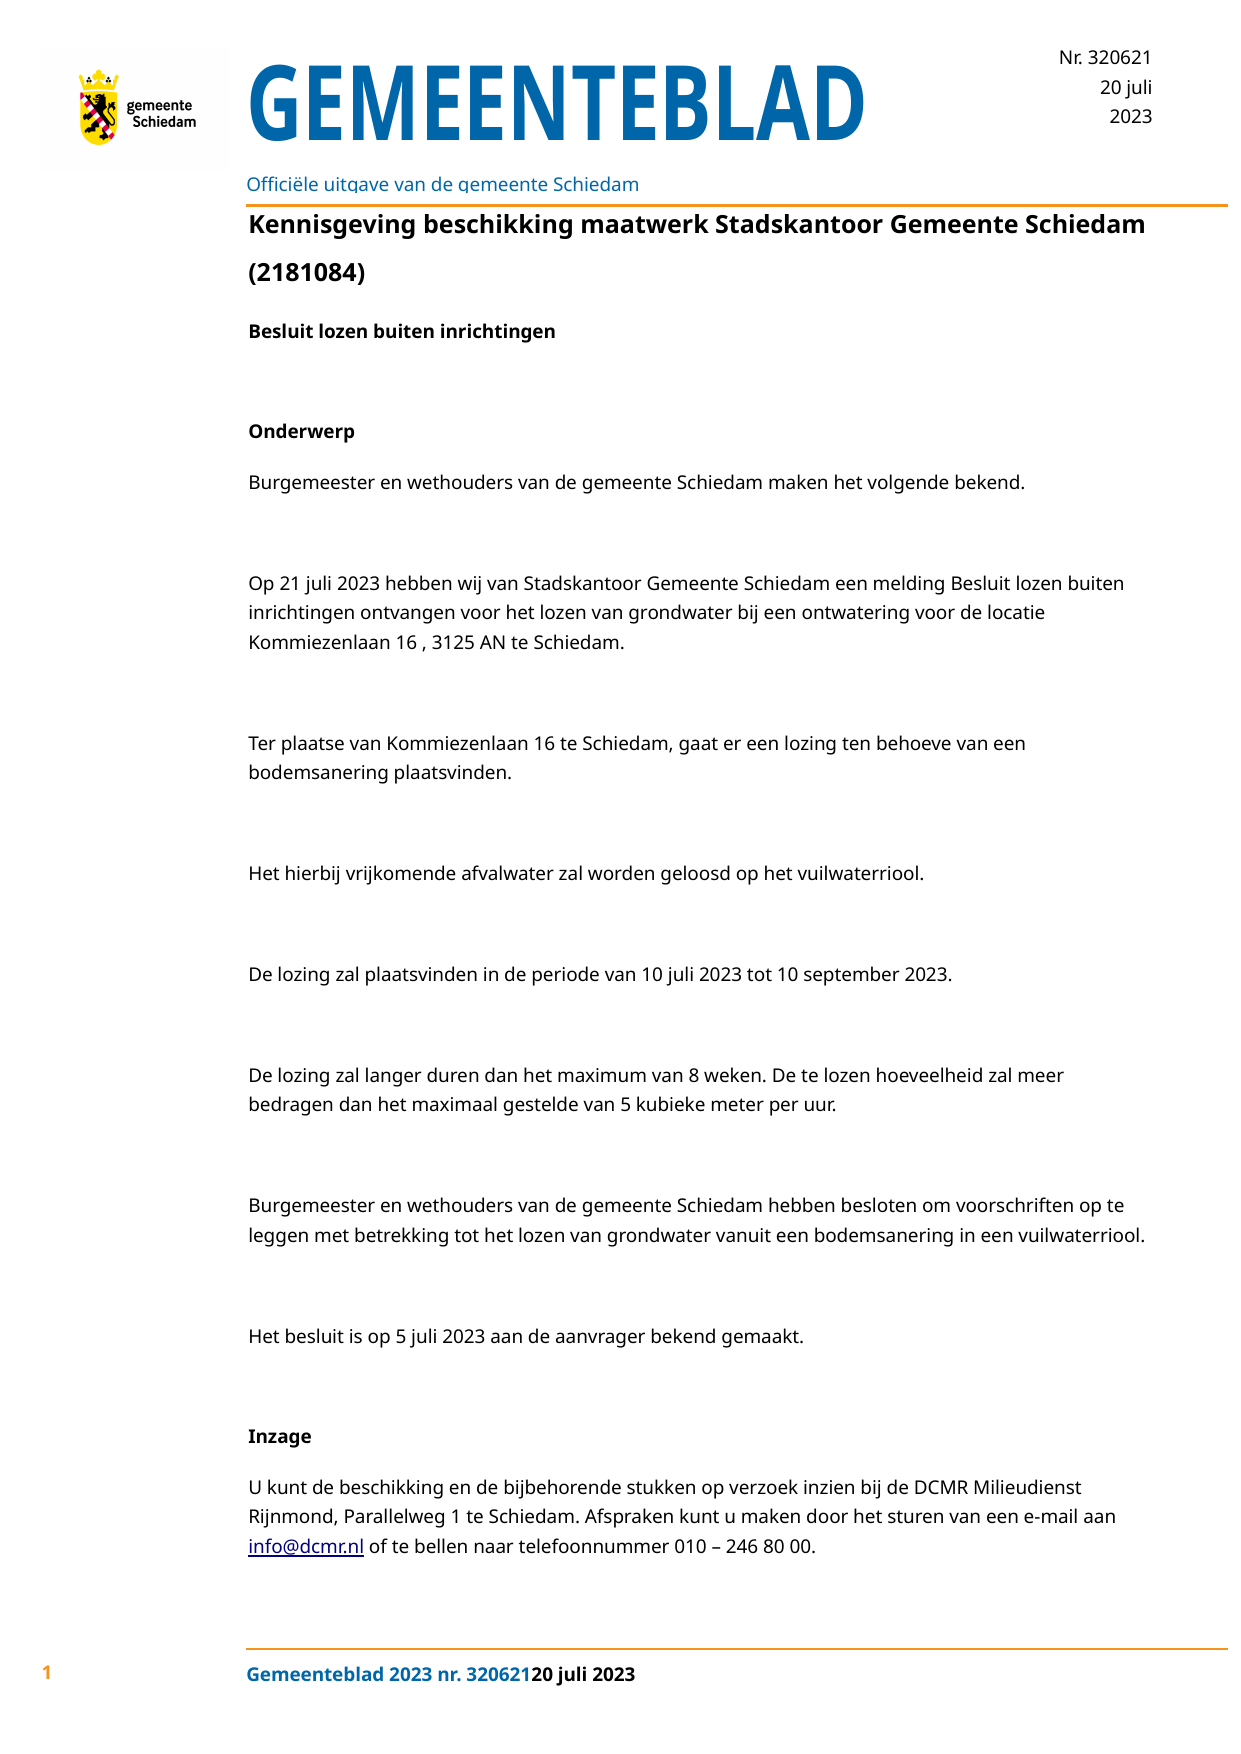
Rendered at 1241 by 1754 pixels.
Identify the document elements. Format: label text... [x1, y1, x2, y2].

text U kunt de beschikking en de bijbehorende stukken op verzoek inzien bij de DCMR Milieudienst Rijnmond, Parallelweg 1 te Schiedam. Afspraken kunt u maken door het sturen van een e-mail aan info@dcmr.nl of te bellen naar telefoonnummer 010 – 246 80 00. [248, 1474, 1152, 1559]
text Onderwerp [248, 419, 1152, 444]
text De lozing zal langer duren dan het maximum van 8 weken. De te lozen hoeveelheid zal meer bedragen dan het maximaal gestelde van 5 kubieke meter per uur. [248, 1062, 1152, 1117]
text Kennisgeving beschikking maatwerk Stadskantoor Gemeente Schiedam (2181084) [248, 207, 1152, 288]
text Besluit lozen buiten inrichtingen [248, 318, 1152, 344]
text Burgemeester en wethouders van de gemeente Schiedam hebben besloten om voorschriften op te leggen met betrekking tot het lozen van grondwater vanuit een bodemsanering in een vuilwaterriool. [248, 1192, 1152, 1248]
text Ter plaatse van Kommiezenlaan 16 te Schiedam, gaat er een lozing ten behoeve van een bodemsanering plaatsvinden. [248, 730, 1152, 785]
text Op 21 juli 2023 hebben wij van Stadskantoor Gemeente Schiedam een melding Besluit lozen buiten inrichtingen ontvangen voor het lozen van grondwater bij een ontwatering voor de locatie Kommiezenlaan 16 , 3125 AN te Schiedam. [248, 570, 1152, 655]
text De lozing zal plaatsvinden in de periode van 10 juli 2023 tot 10 september 2023. [248, 961, 1152, 987]
picture [41, 47, 231, 172]
text Burgemeester en wethouders van de gemeente Schiedam maken het volgende bekend. [248, 469, 1152, 495]
text Het hierbij vrijkomende afvalwater zal worden geloosd op het vuilwaterriool. [248, 860, 1152, 886]
text Inzage [248, 1424, 1152, 1449]
text Het besluit is op 5 juli 2023 aan de aanvrager bekend gemaakt. [248, 1323, 1152, 1349]
